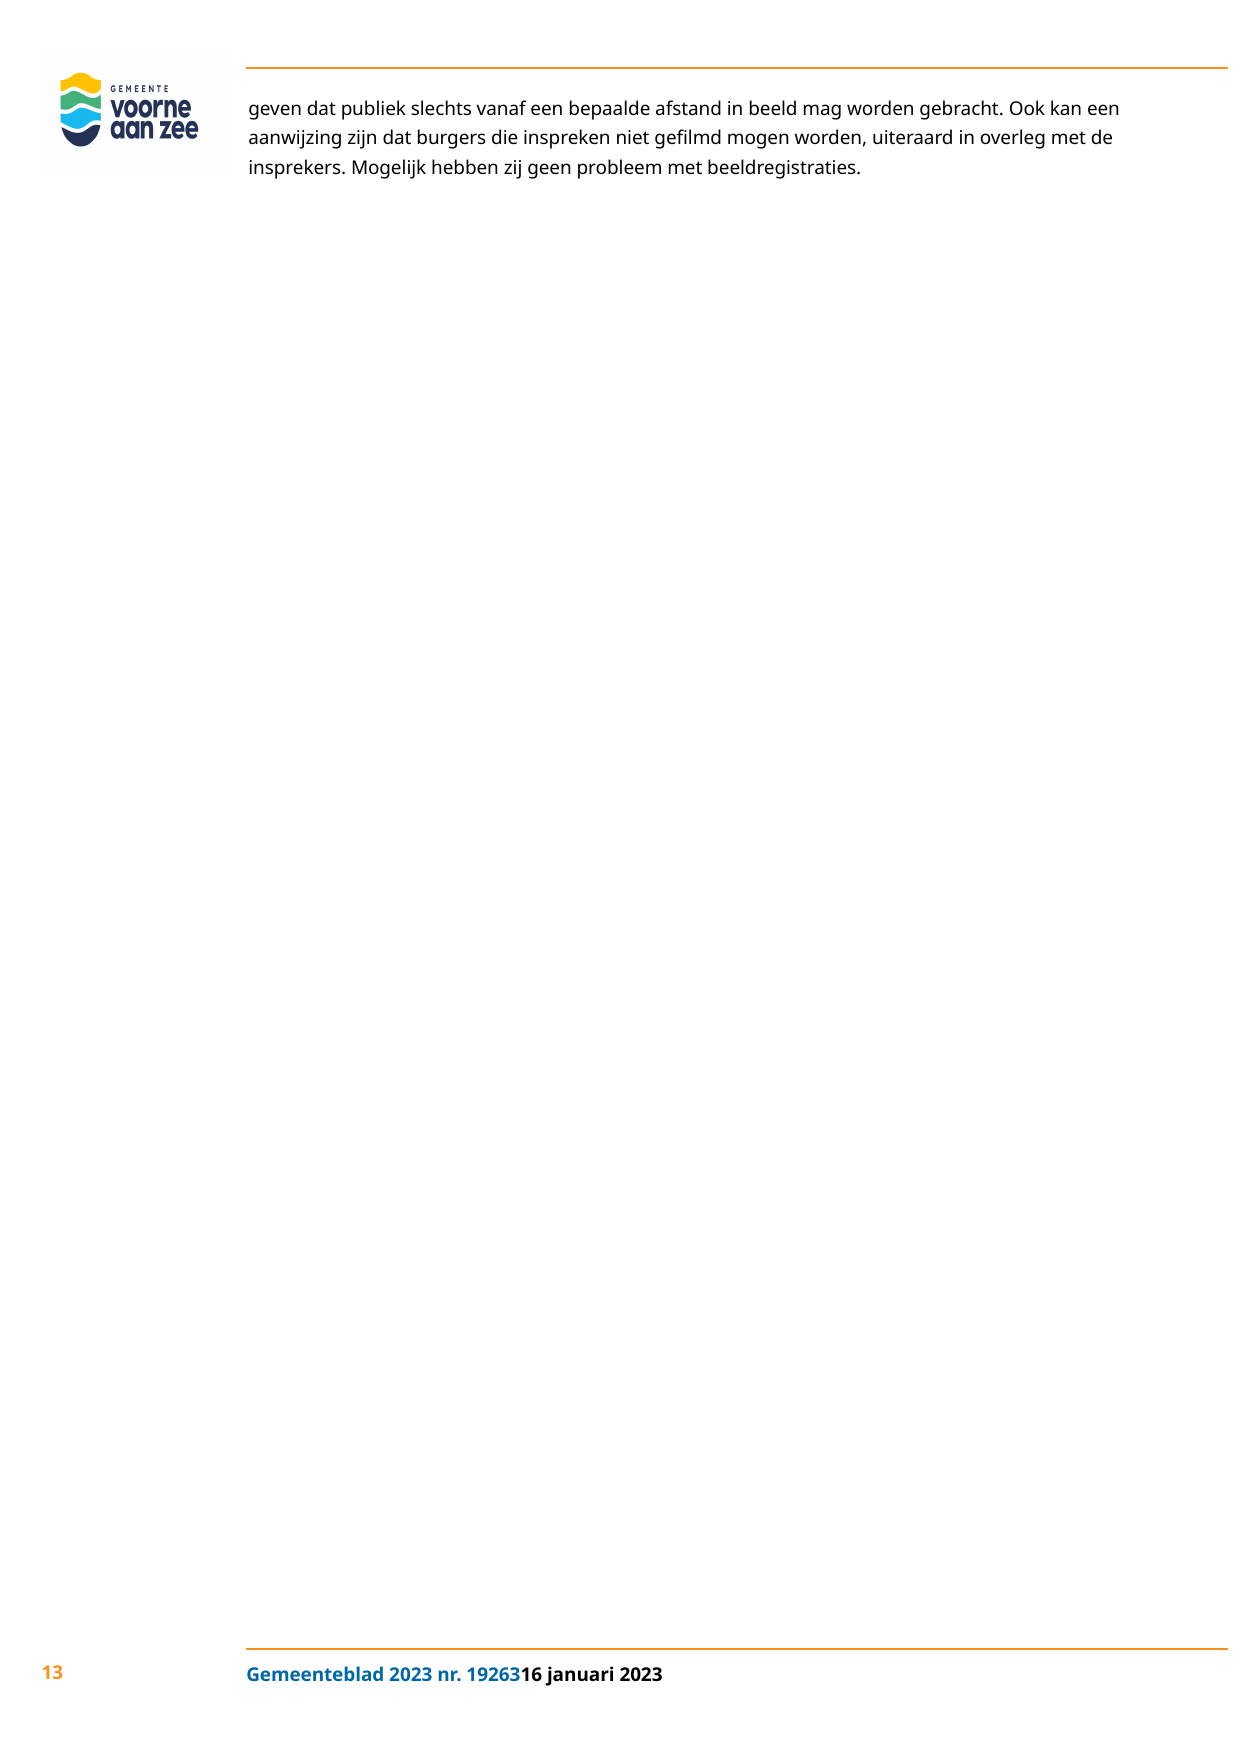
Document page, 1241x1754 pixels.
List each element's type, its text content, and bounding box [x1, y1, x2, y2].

text geven dat publiek slechts vanaf een bepaalde afstand in beeld mag worden gebracht. Ook kan een aanwijzing zijn dat burgers die inspreken niet gefilmd mogen worden, uiteraard in overleg met de insprekers. Mogelijk hebben zij geen probleem met beeldregistraties. [248, 95, 1152, 180]
picture [41, 47, 231, 172]
